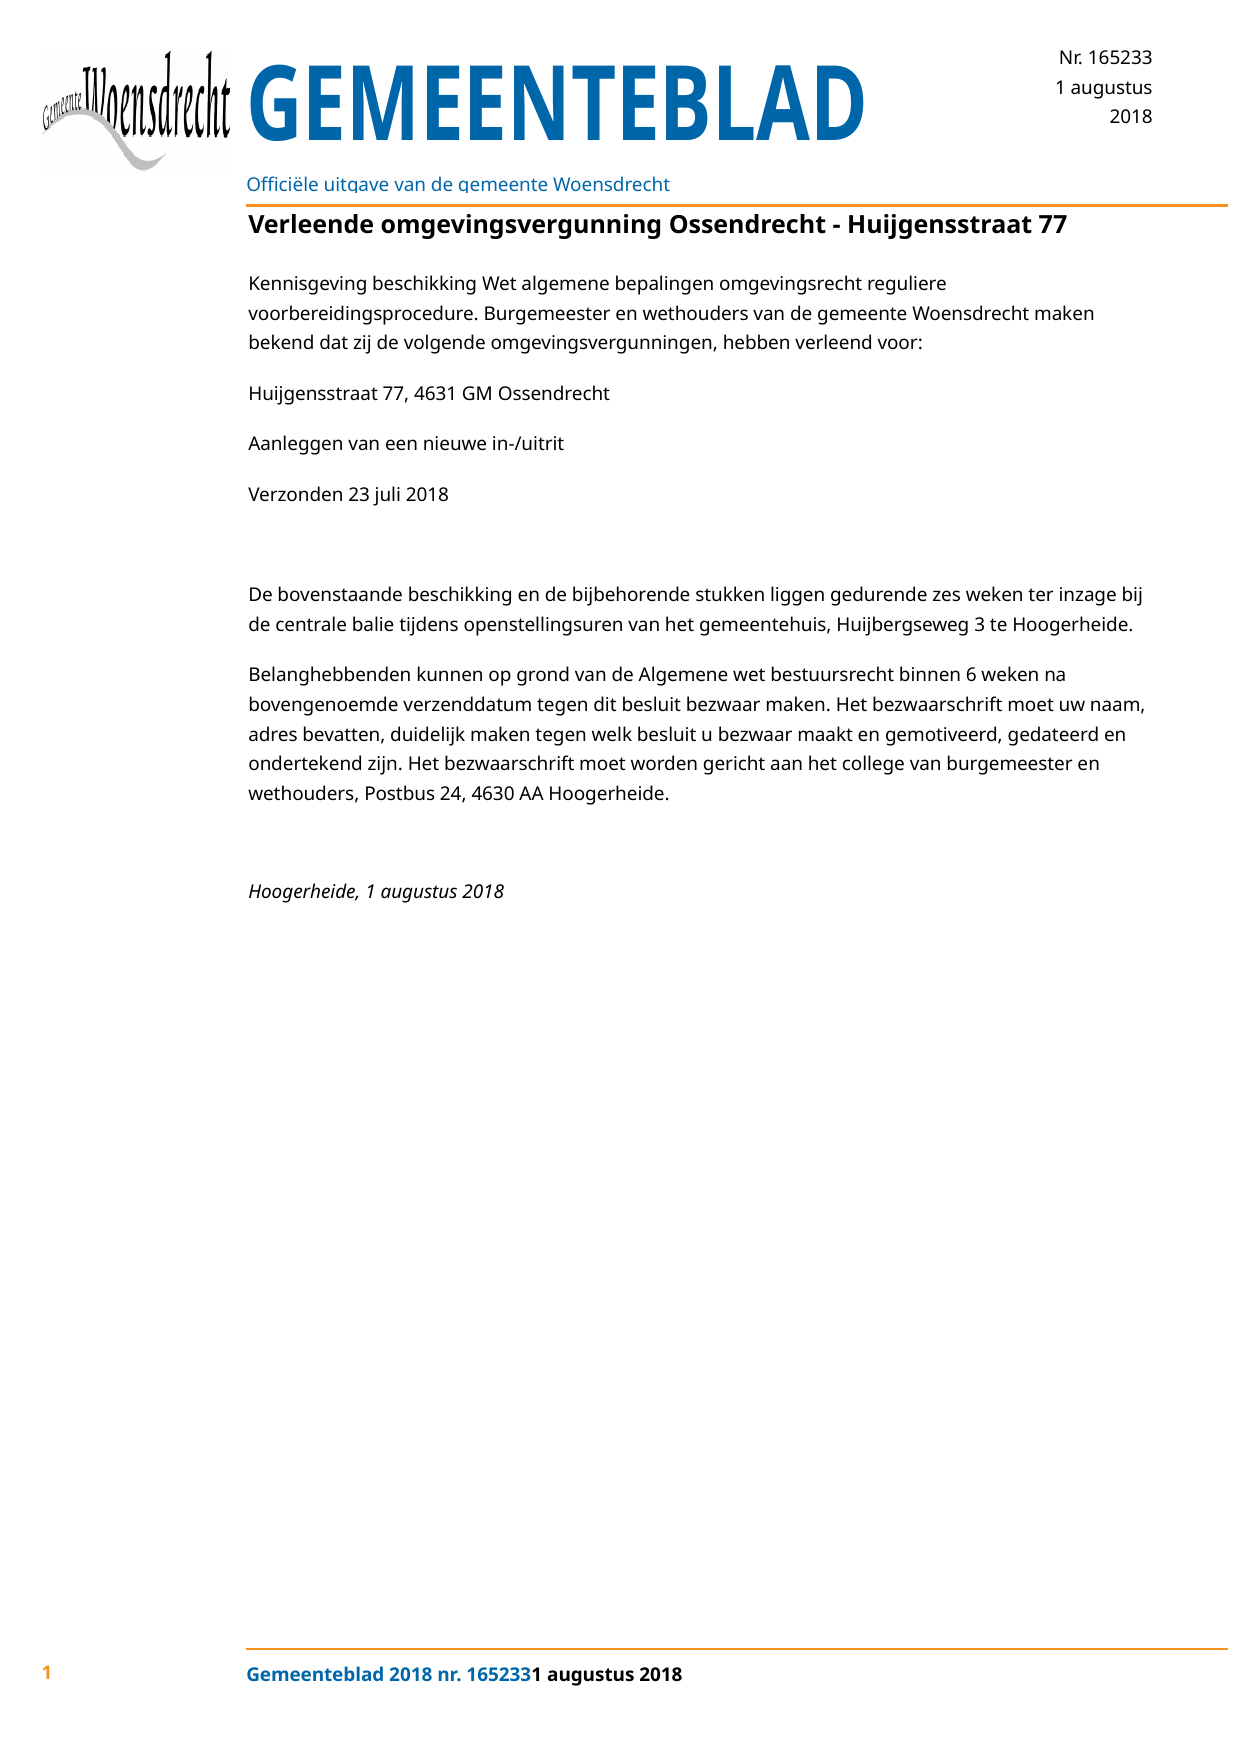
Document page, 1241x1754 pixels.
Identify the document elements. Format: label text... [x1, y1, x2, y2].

text De bovenstaande beschikking en de bijbehorende stukken liggen gedurende zes weken ter inzage bij de centrale balie tijdens openstellingsuren van het gemeentehuis, Huijbergseweg 3 te Hoogerheide. [248, 582, 1152, 637]
text Belanghebbenden kunnen op grond van de Algemene wet bestuursrecht binnen 6 weken na bovengenoemde verzenddatum tegen dit besluit bezwaar maken. Het bezwaarschrift moet uw naam, adres bevatten, duidelijk maken tegen welk besluit u bezwaar maakt en gemotiveerd, gedateerd en ondertekend zijn. Het bezwaarschrift moet worden gericht aan het college van burgemeester en wethouders, Postbus 24, 4630 AA Hoogerheide. [248, 662, 1152, 806]
picture [41, 47, 231, 172]
text Hoogerheide, 1 augustus 2018 [248, 878, 1152, 904]
text Huijgensstraat 77, 4631 GM Ossendrecht [248, 380, 1152, 406]
text Verzonden 23 juli 2018 [248, 481, 1152, 506]
text Kennisgeving beschikking Wet algemene bepalingen omgevingsrecht reguliere voorbereidingsprocedure. Burgemeester en wethouders van de gemeente Woensdrecht maken bekend dat zij de volgende omgevingsvergunningen, hebben verleend voor: [248, 270, 1152, 355]
text Verleende omgevingsvergunning Ossendrecht - Huijgensstraat 77 [248, 207, 1152, 241]
text Aanleggen van een nieuwe in-/uitrit [248, 430, 1152, 456]
